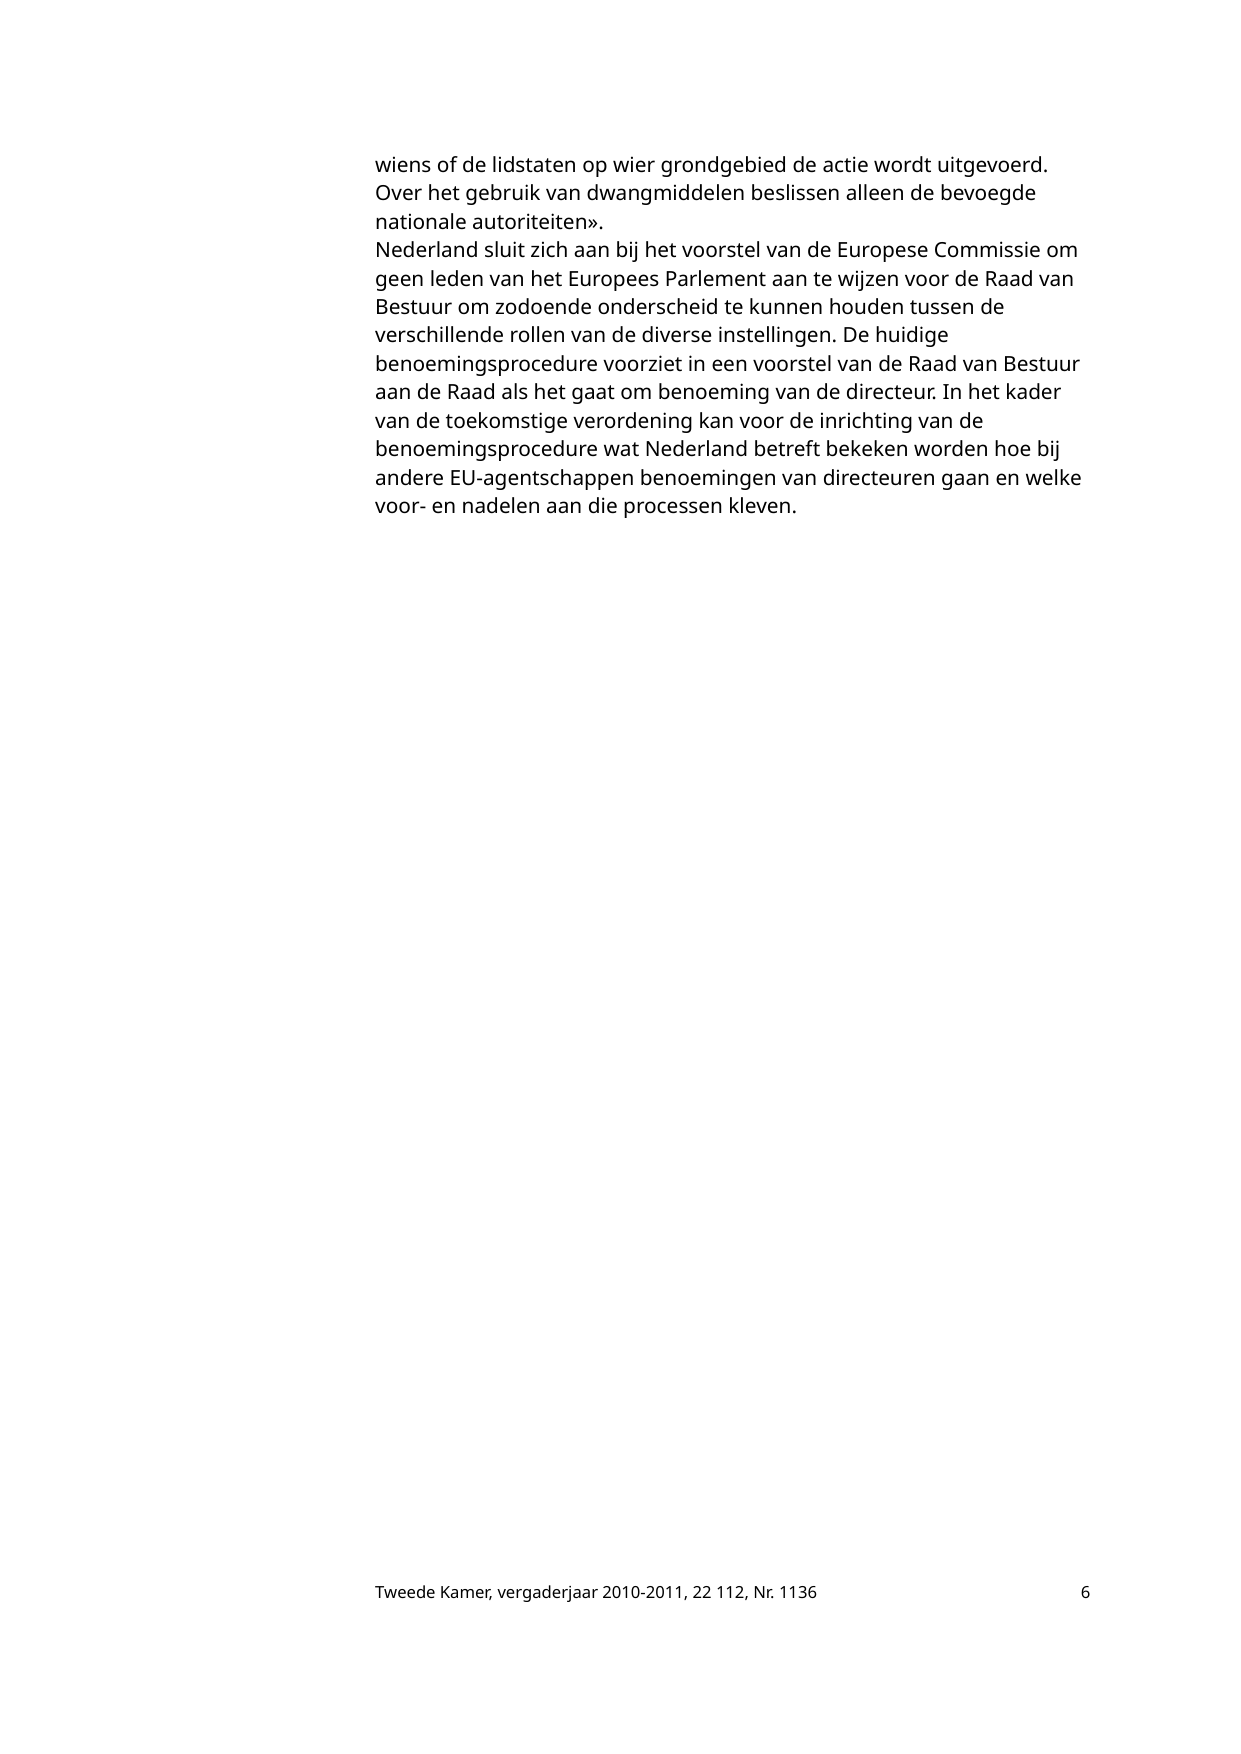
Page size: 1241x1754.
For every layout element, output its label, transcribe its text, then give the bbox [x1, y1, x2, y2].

text Nederland sluit zich aan bij het voorstel van de Europese Commissie om geen leden van het Europees Parlement aan te wijzen voor de Raad van Bestuur om zodoende onderscheid te kunnen houden tussen de verschillende rollen van de diverse instellingen. De huidige benoemingsprocedure voorziet in een voorstel van de Raad van Bestuur aan de Raad als het gaat om benoeming van de directeur. In het kader van de toekomstige verordening kan voor de inrichting van de benoemingsprocedure wat Nederland betreft bekeken worden hoe bij andere EU-agentschappen benoemingen van directeuren gaan en welke voor- en nadelen aan die processen kleven. [375, 235, 1090, 520]
text wiens of de lidstaten op wier grondgebied de actie wordt uitgevoerd. Over het gebruik van dwangmiddelen beslissen alleen de bevoegde nationale autoriteiten». [375, 150, 1090, 235]
